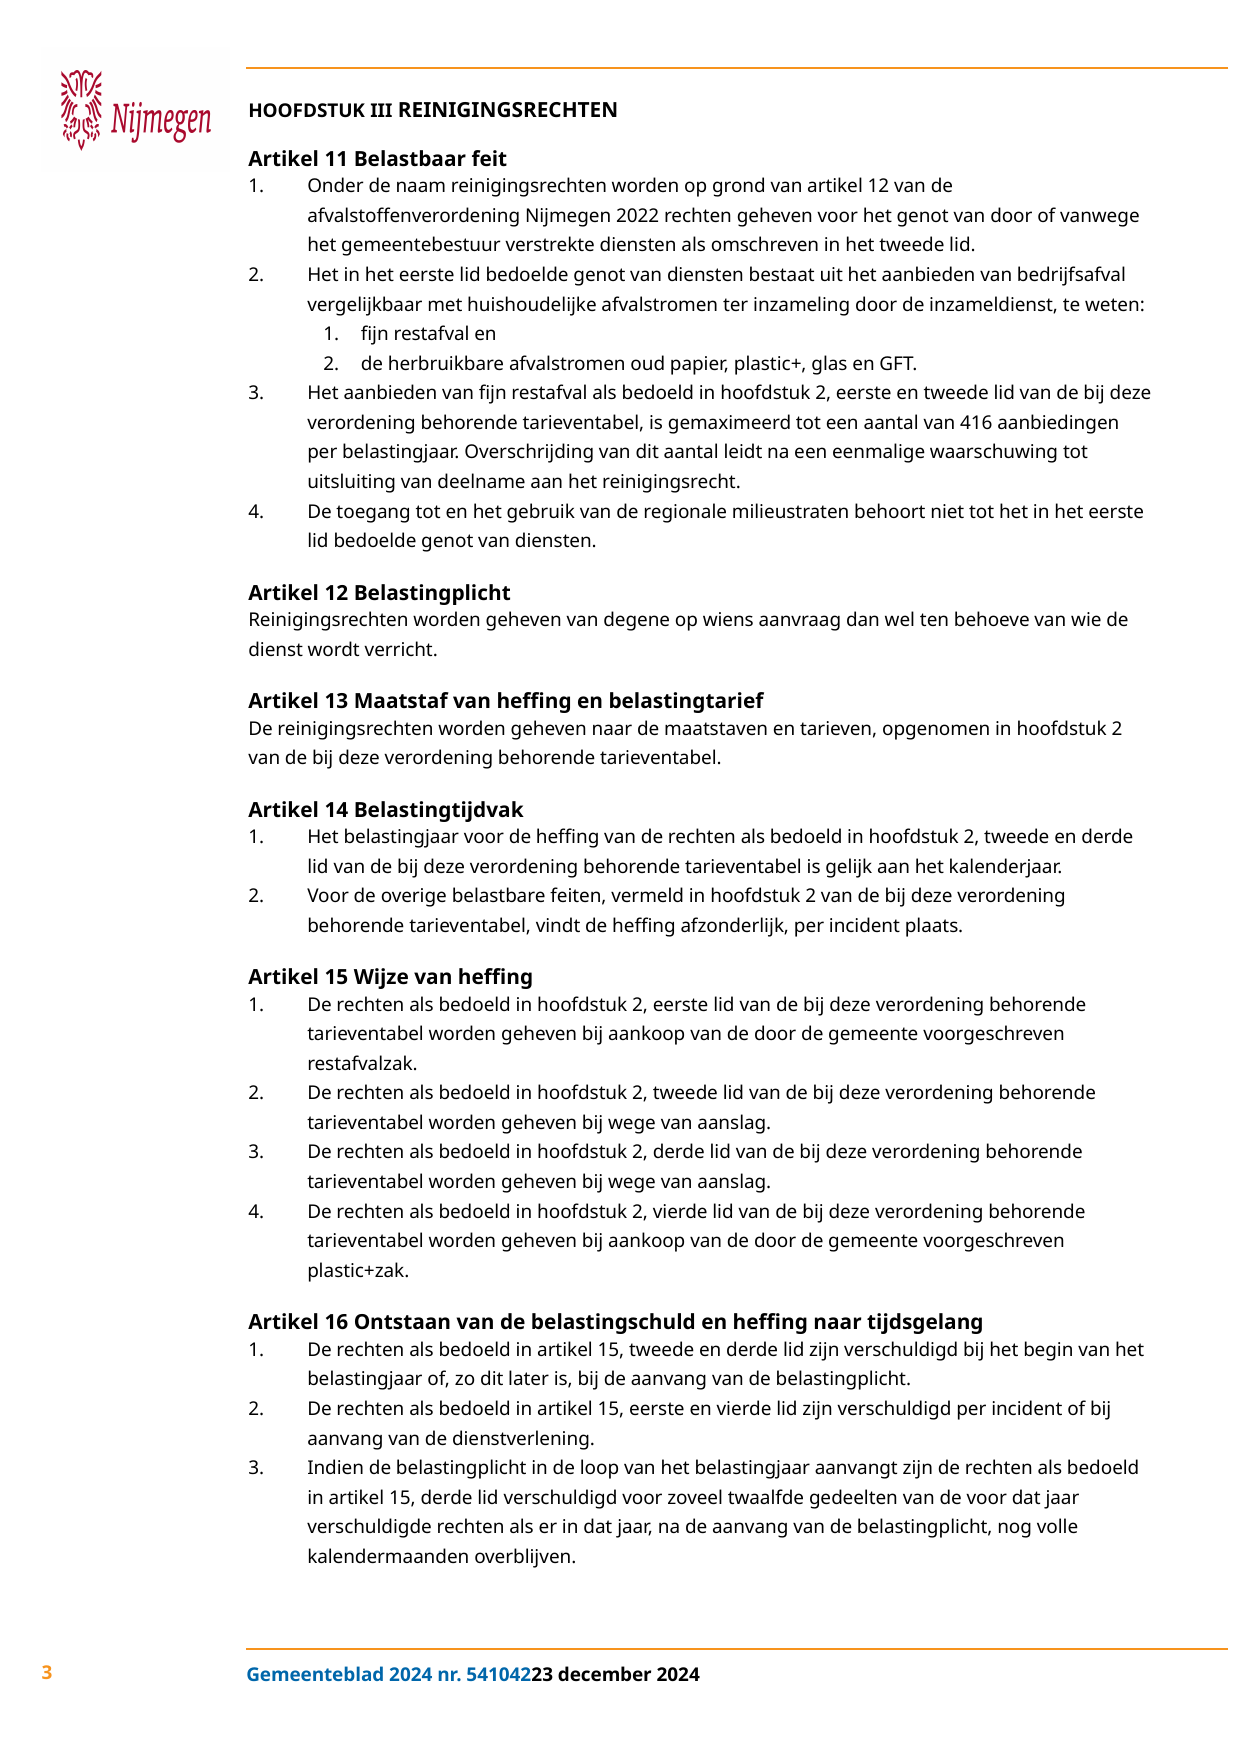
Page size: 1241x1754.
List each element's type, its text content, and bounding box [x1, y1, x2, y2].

list De rechten als bedoeld in hoofdstuk 2, eerste lid van de bij deze verordening behorende tarieventabel worden geheven bij aankoop van de door de gemeente voorgeschreven restafvalzak. [248, 991, 1152, 1076]
list De rechten als bedoeld in hoofdstuk 2, vierde lid van de bij deze verordening behorende tarieventabel worden geheven bij aankoop van de door de gemeente voorgeschreven plastic+zak. [248, 1198, 1152, 1283]
text Artikel 13 Maatstaf van heffing en belastingtarief [248, 686, 1152, 715]
text Reinigingsrechten worden geheven van degene op wiens aanvraag dan wel ten behoeve van wie de dienst wordt verricht. [248, 606, 1152, 662]
list De rechten als bedoeld in hoofdstuk 2, derde lid van de bij deze verordening behorende tarieventabel worden geheven bij wege van aanslag. [248, 1139, 1152, 1194]
list Indien de belastingplicht in de loop van het belastingjaar aanvangt zijn de rechten als bedoeld in artikel 15, derde lid verschuldigd voor zoveel twaalfde gedeelten van de voor dat jaar verschuldigde rechten als er in dat jaar, na de aanvang van de belastingplicht, nog volle kalendermaanden overblijven. [248, 1454, 1152, 1569]
text Artikel 12 Belastingplicht [248, 578, 1152, 606]
list Het belastingjaar voor de heffing van de rechten als bedoeld in hoofdstuk 2, tweede en derde lid van de bij deze verordening behorende tarieventabel is gelijk aan het kalenderjaar. [248, 823, 1152, 878]
text HOOFDSTUK III REINIGINGSRECHTEN [248, 95, 1152, 123]
list De toegang tot en het gebruik van de regionale milieustraten behoort niet tot het in het eerste lid bedoelde genot van diensten. [248, 498, 1152, 553]
list De rechten als bedoeld in artikel 15, eerste en vierde lid zijn verschuldigd per incident of bij aanvang van de dienstverlening. [248, 1395, 1152, 1450]
list Het aanbieden van fijn restafval als bedoeld in hoofdstuk 2, eerste en tweede lid van de bij deze verordening behorende tarieventabel, is gemaximeerd tot een aantal van 416 aanbiedingen per belastingjaar. Overschrijding van dit aantal leidt na een eenmalige waarschuwing tot uitsluiting van deelname aan het reinigingsrecht. [248, 379, 1152, 494]
list de herbruikbare afvalstromen oud papier, plastic+, glas en GFT. [323, 350, 1152, 376]
text De reinigingsrechten worden geheven naar de maatstaven en tarieven, opgenomen in hoofdstuk 2 van de bij deze verordening behorende tarieventabel. [248, 715, 1152, 770]
list fijn restafval en [323, 320, 1152, 346]
text Artikel 14 Belastingtijdvak [248, 795, 1152, 823]
text Artikel 11 Belastbaar feit [248, 144, 1152, 172]
picture [41, 47, 231, 172]
list Het in het eerste lid bedoelde genot van diensten bestaat uit het aanbieden van bedrijfsafval vergelijkbaar met huishoudelijke afvalstromen ter inzameling door de inzameldienst, te weten: [248, 261, 1152, 317]
list De rechten als bedoeld in hoofdstuk 2, tweede lid van de bij deze verordening behorende tarieventabel worden geheven bij wege van aanslag. [248, 1079, 1152, 1135]
list De rechten als bedoeld in artikel 15, tweede en derde lid zijn verschuldigd bij het begin van het belastingjaar of, zo dit later is, bij de aanvang van de belastingplicht. [248, 1336, 1152, 1391]
list Onder de naam reinigingsrechten worden op grond van artikel 12 van de afvalstoffenverordening Nijmegen 2022 rechten geheven voor het genot van door of vanwege het gemeentebestuur verstrekte diensten als omschreven in het tweede lid. [248, 172, 1152, 257]
text Artikel 16 Ontstaan van de belastingschuld en heffing naar tijdsgelang [248, 1307, 1152, 1336]
list Voor de overige belastbare feiten, vermeld in hoofdstuk 2 van de bij deze verordening behorende tarieventabel, vindt de heffing afzonderlijk, per incident plaats. [248, 882, 1152, 938]
text Artikel 15 Wijze van heffing [248, 962, 1152, 991]
